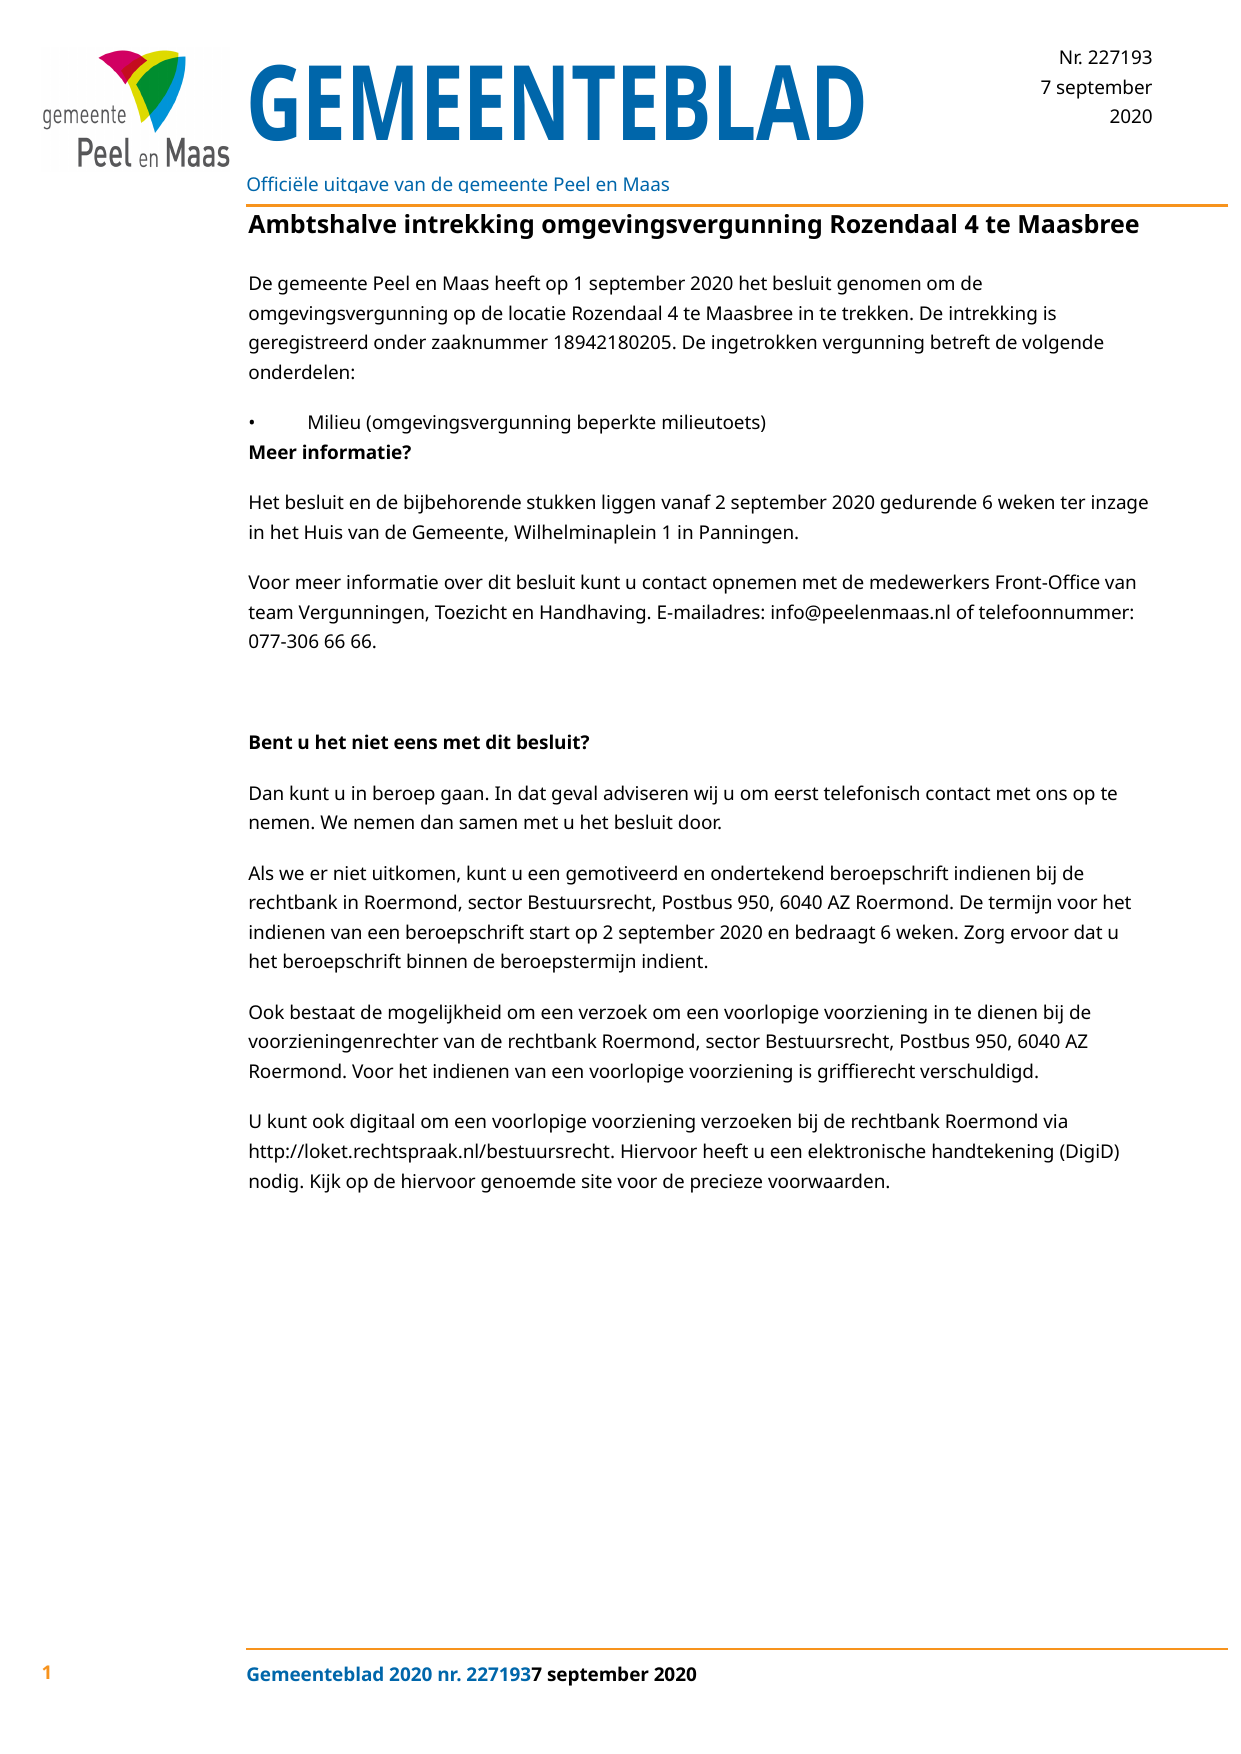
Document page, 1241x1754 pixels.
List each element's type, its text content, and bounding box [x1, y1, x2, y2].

text Ook bestaat de mogelijkheid om een verzoek om een voorlopige voorziening in te dienen bij de voorzieningenrechter van de rechtbank Roermond, sector Bestuursrecht, Postbus 950, 6040 AZ Roermond. Voor het indienen van een voorlopige voorziening is griffierecht verschuldigd. [248, 999, 1152, 1084]
picture [41, 47, 231, 172]
text Ambtshalve intrekking omgevingsvergunning Rozendaal 4 te Maasbree [248, 207, 1152, 241]
list Milieu (omgevingsvergunning beperkte milieutoets) [248, 409, 1152, 435]
text Voor meer informatie over dit besluit kunt u contact opnemen met de medewerkers Front-Office van team Vergunningen, Toezicht en Handhaving. E-mailadres: info@peelenmaas.nl of telefoonnummer: 077-306 66 66. [248, 569, 1152, 654]
text De gemeente Peel en Maas heeft op 1 september 2020 het besluit genomen om de omgevingsvergunning op de locatie Rozendaal 4 te Maasbree in te trekken. De intrekking is geregistreerd onder zaaknummer 18942180205. De ingetrokken vergunning betreft de volgende onderdelen: [248, 270, 1152, 385]
text Als we er niet uitkomen, kunt u een gemotiveerd en ondertekend beroepschrift indienen bij de rechtbank in Roermond, sector Bestuursrecht, Postbus 950, 6040 AZ Roermond. De termijn voor het indienen van een beroepschrift start op 2 september 2020 en bedraagt 6 weken. Zorg ervoor dat u het beroepschrift binnen de beroepstermijn indient. [248, 860, 1152, 974]
text Het besluit en de bijbehorende stukken liggen vanaf 2 september 2020 gedurende 6 weken ter inzage in het Huis van de Gemeente, Wilhelminaplein 1 in Panningen. [248, 489, 1152, 545]
text Meer informatie? [248, 439, 1152, 465]
text Dan kunt u in beroep gaan. In dat geval adviseren wij u om eerst telefonisch contact met ons op te nemen. We nemen dan samen met u het besluit door. [248, 780, 1152, 835]
text Bent u het niet eens met dit besluit? [248, 729, 1152, 755]
text U kunt ook digitaal om een voorlopige voorziening verzoeken bij de rechtbank Roermond via http://loket.rechtspraak.nl/bestuursrecht. Hiervoor heeft u een elektronische handtekening (DigiD) nodig. Kijk op de hiervoor genoemde site voor de precieze voorwaarden. [248, 1109, 1152, 1193]
